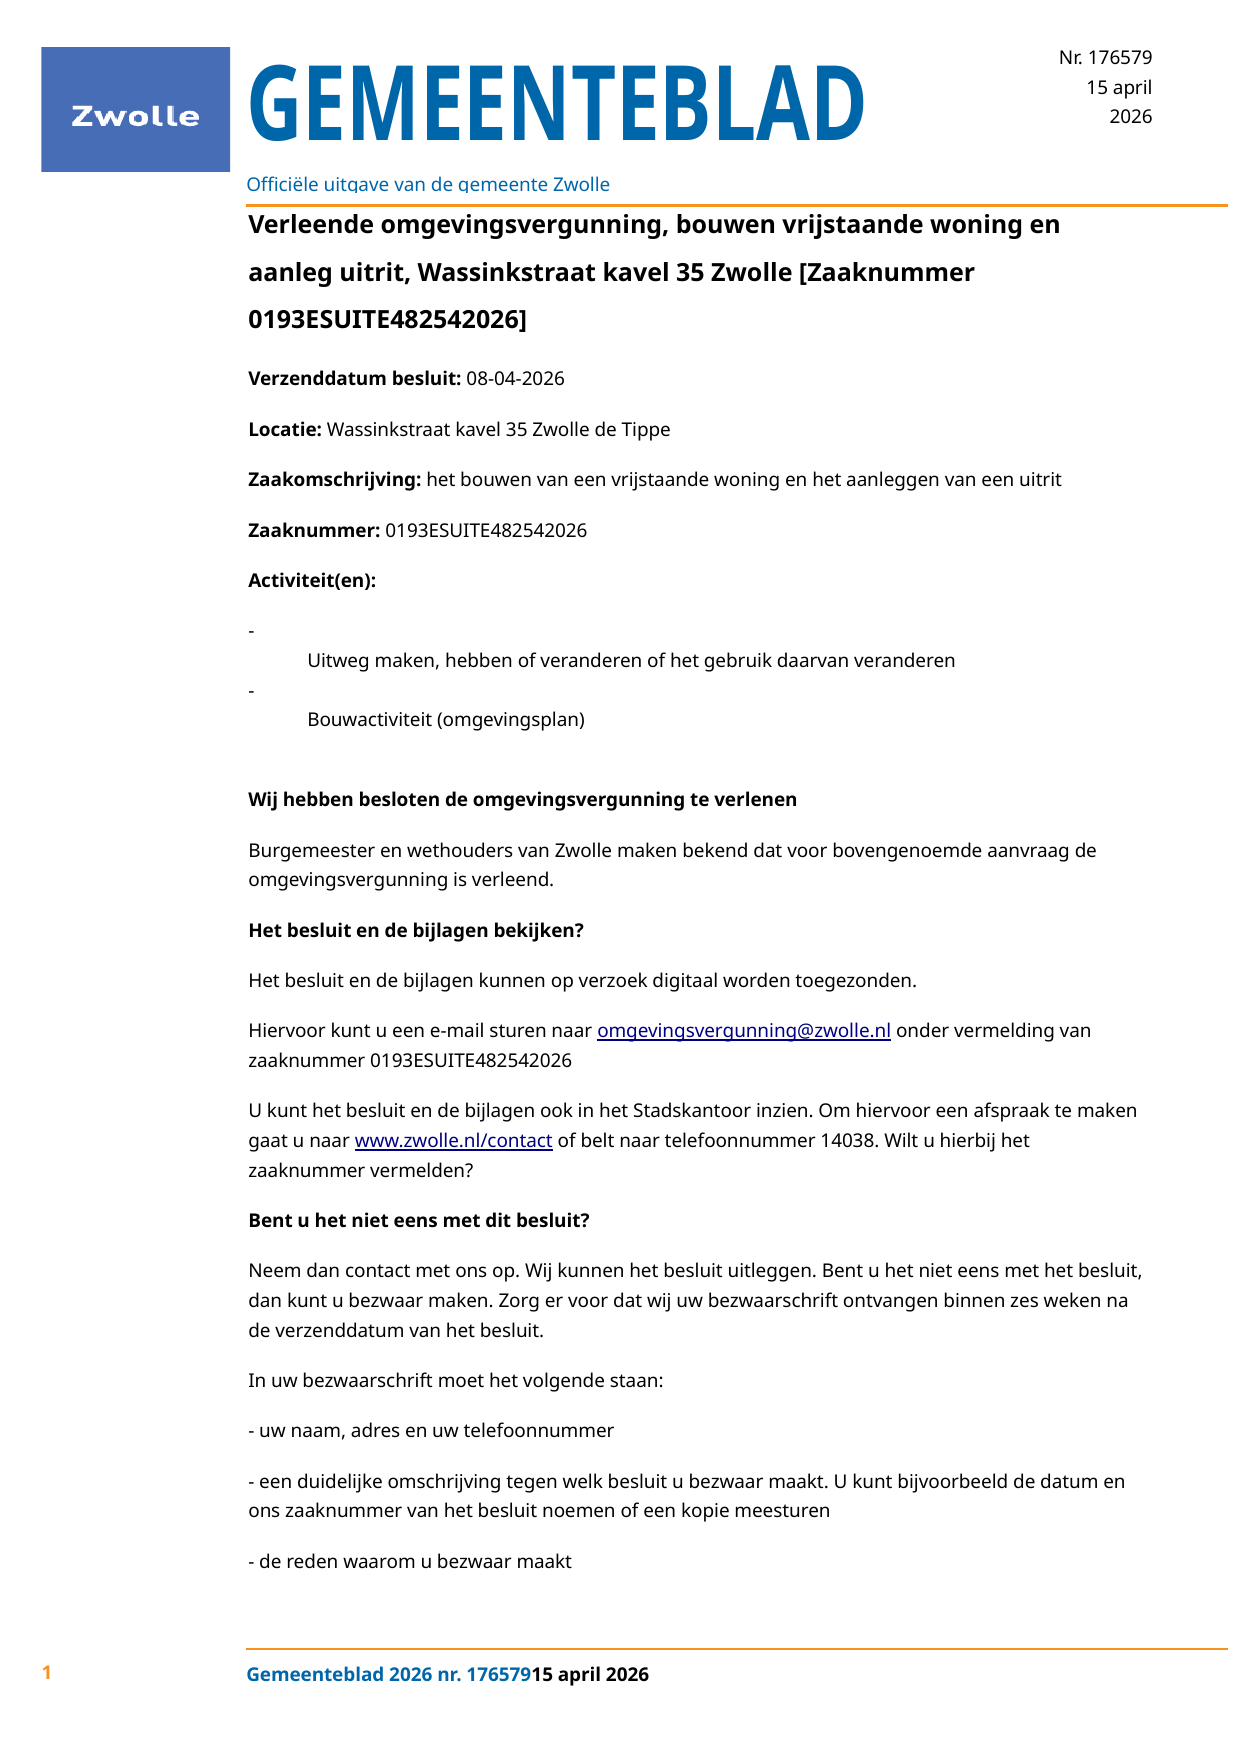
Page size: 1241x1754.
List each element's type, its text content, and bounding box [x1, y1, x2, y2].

text Wij hebben besloten de omgevingsvergunning te verlenen [248, 786, 1152, 812]
text - de reden waarom u bezwaar maakt [248, 1548, 1152, 1574]
text Activiteit(en): [248, 567, 1152, 593]
text Zaakomschrijving: het bouwen van een vrijstaande woning en het aanleggen van een uitrit [248, 466, 1152, 492]
picture [41, 47, 231, 172]
text Neem dan contact met ons op. Wij kunnen het besluit uitleggen. Bent u het niet eens met het besluit, dan kunt u bezwaar maken. Zorg er voor dat wij uw bezwaarschrift ontvangen binnen zes weken na de verzenddatum van het besluit. [248, 1258, 1152, 1342]
text Verzenddatum besluit: 08-04-2026 [248, 366, 1152, 391]
text Het besluit en de bijlagen bekijken? [248, 917, 1152, 942]
text - een duidelijke omschrijving tegen welk besluit u bezwaar maakt. U kunt bijvoorbeeld de datum en ons zaaknummer van het besluit noemen of een kopie meesturen [248, 1468, 1152, 1523]
text Hiervoor kunt u een e-mail sturen naar omgevingsvergunning@zwolle.nl onder vermelding van zaaknummer 0193ESUITE482542026 [248, 1018, 1152, 1073]
text Verleende omgevingsvergunning, bouwen vrijstaande woning en aanleg uitrit, Wassinkstraat kavel 35 Zwolle [Zaaknummer 0193ESUITE482542026] [248, 207, 1152, 336]
list Uitweg maken, hebben of veranderen of het gebruik daarvan veranderen [248, 647, 1152, 673]
text In uw bezwaarschrift moet het volgende staan: [248, 1367, 1152, 1393]
text Het besluit en de bijlagen kunnen op verzoek digitaal worden toegezonden. [248, 967, 1152, 993]
text - uw naam, adres en uw telefoonnummer [248, 1418, 1152, 1443]
list Bouwactiviteit (omgevingsplan) [248, 706, 1152, 732]
text Bent u het niet eens met dit besluit? [248, 1207, 1152, 1233]
text U kunt het besluit en de bijlagen ook in het Stadskantoor inzien. Om hiervoor een afspraak te maken gaat u naar www.zwolle.nl/contact of belt naar telefoonnummer 14038. Wilt u hierbij het zaaknummer vermelden? [248, 1098, 1152, 1182]
text Zaaknummer: 0193ESUITE482542026 [248, 517, 1152, 542]
text Burgemeester en wethouders van Zwolle maken bekend dat voor bovengenoemde aanvraag de omgevingsvergunning is verleend. [248, 837, 1152, 892]
text Locatie: Wassinkstraat kavel 35 Zwolle de Tippe [248, 416, 1152, 442]
